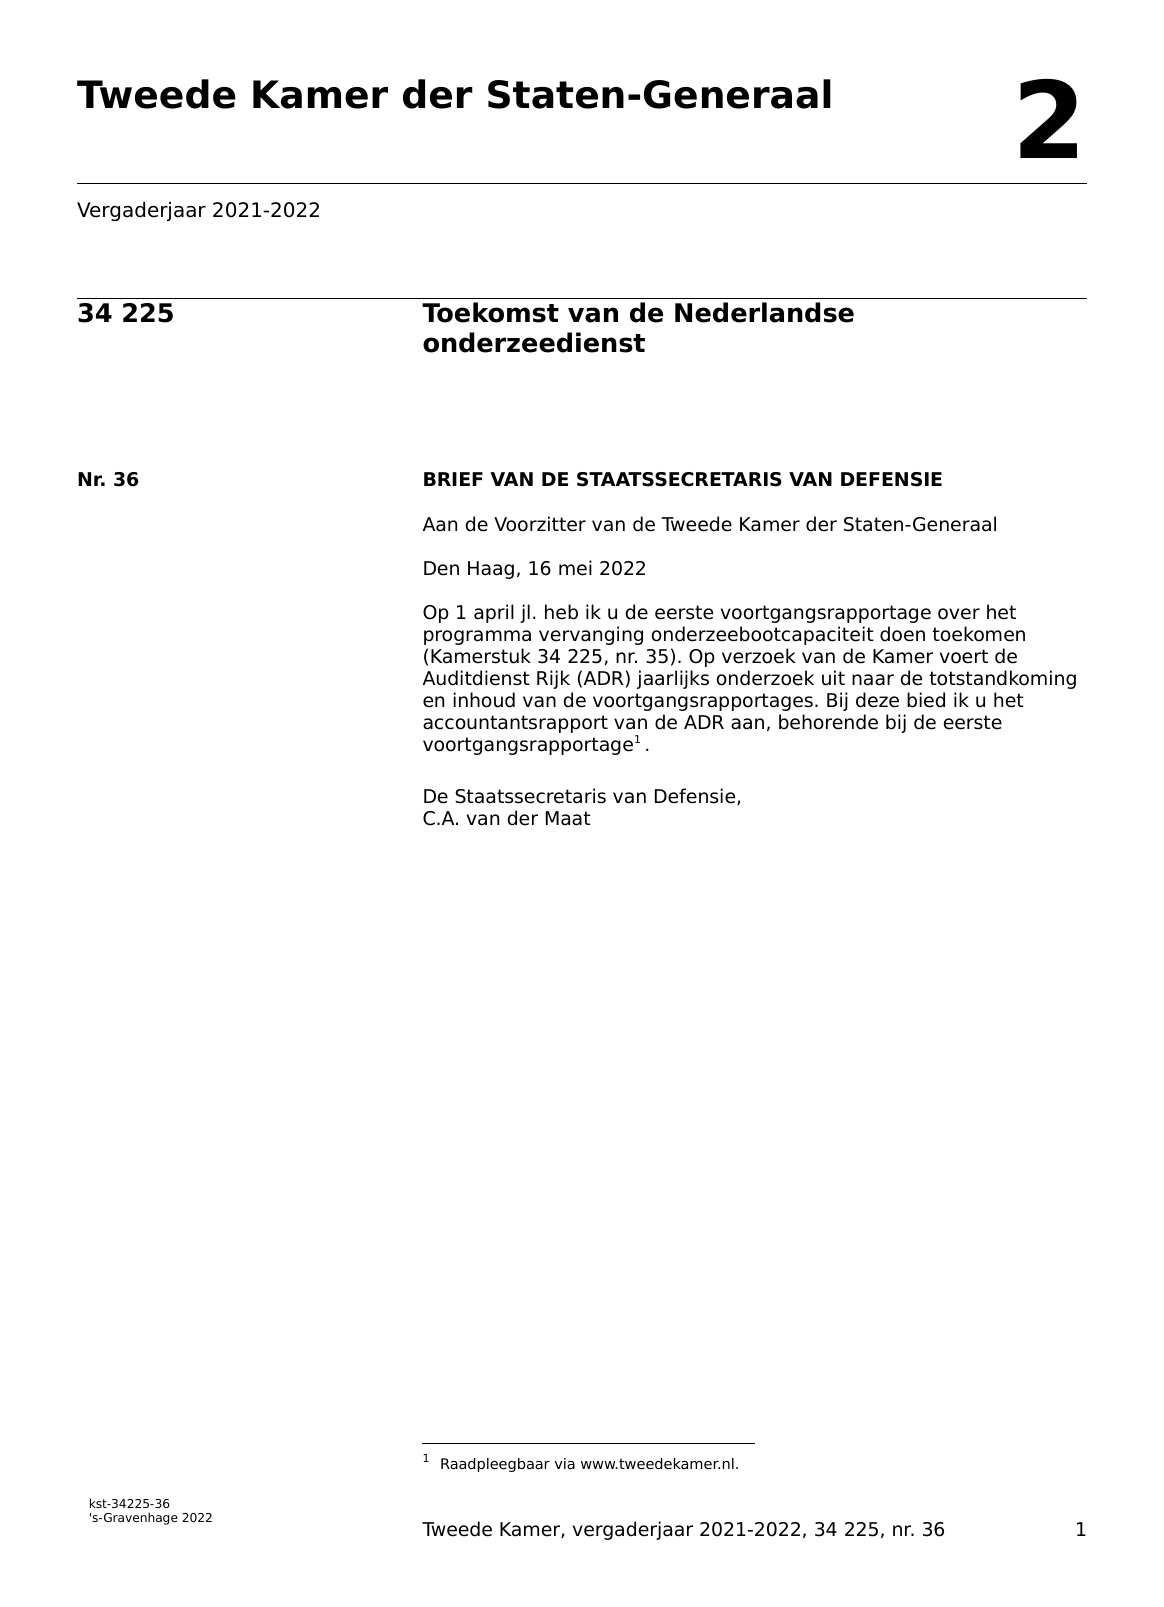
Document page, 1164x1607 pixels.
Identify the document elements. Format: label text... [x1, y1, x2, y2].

table_cell Vergaderjaar 2021-2022 [77, 184, 1087, 298]
text Aan de Voorzitter van de Tweede Kamer der Staten-Generaal [422, 513, 1087, 536]
text De Staatssecretaris van Defensie, C.A. van der Maat [422, 786, 1087, 830]
subtitle Nr. 36 BRIEF VAN DE STAATSSECRETARIS VAN DEFENSIE [77, 469, 1087, 491]
text Op 1 april jl. heb ik u de eerste voortgangsrapportage over het programma vervanging onderzeebootcapaciteit doen toekomen (Kamerstuk 34 225, nr. 35). Op verzoek van de Kamer voert de Auditdienst Rijk (ADR) jaarlijks onderzoek uit naar de totstandkoming en inhoud van de voortgangsrapportages. Bij deze bied ik u het accountantsrapport van de ADR aan, behorende bij de eerste voortgangsrapportage. [422, 602, 1087, 756]
table_header 2 [886, 59, 1087, 183]
text Den Haag, 16 mei 2022 [422, 558, 1087, 580]
text Raadpleegbaar via www.tweedekamer.nl. [422, 1452, 1087, 1474]
text kst-34225-36 [88, 1497, 323, 1511]
table_header Tweede Kamer der Staten-Generaal [77, 59, 886, 183]
subtitle 34 225 Toekomst van de Nederlandse onderzeedienst [77, 299, 1087, 358]
text 's-Gravenhage 2022 [88, 1511, 323, 1525]
